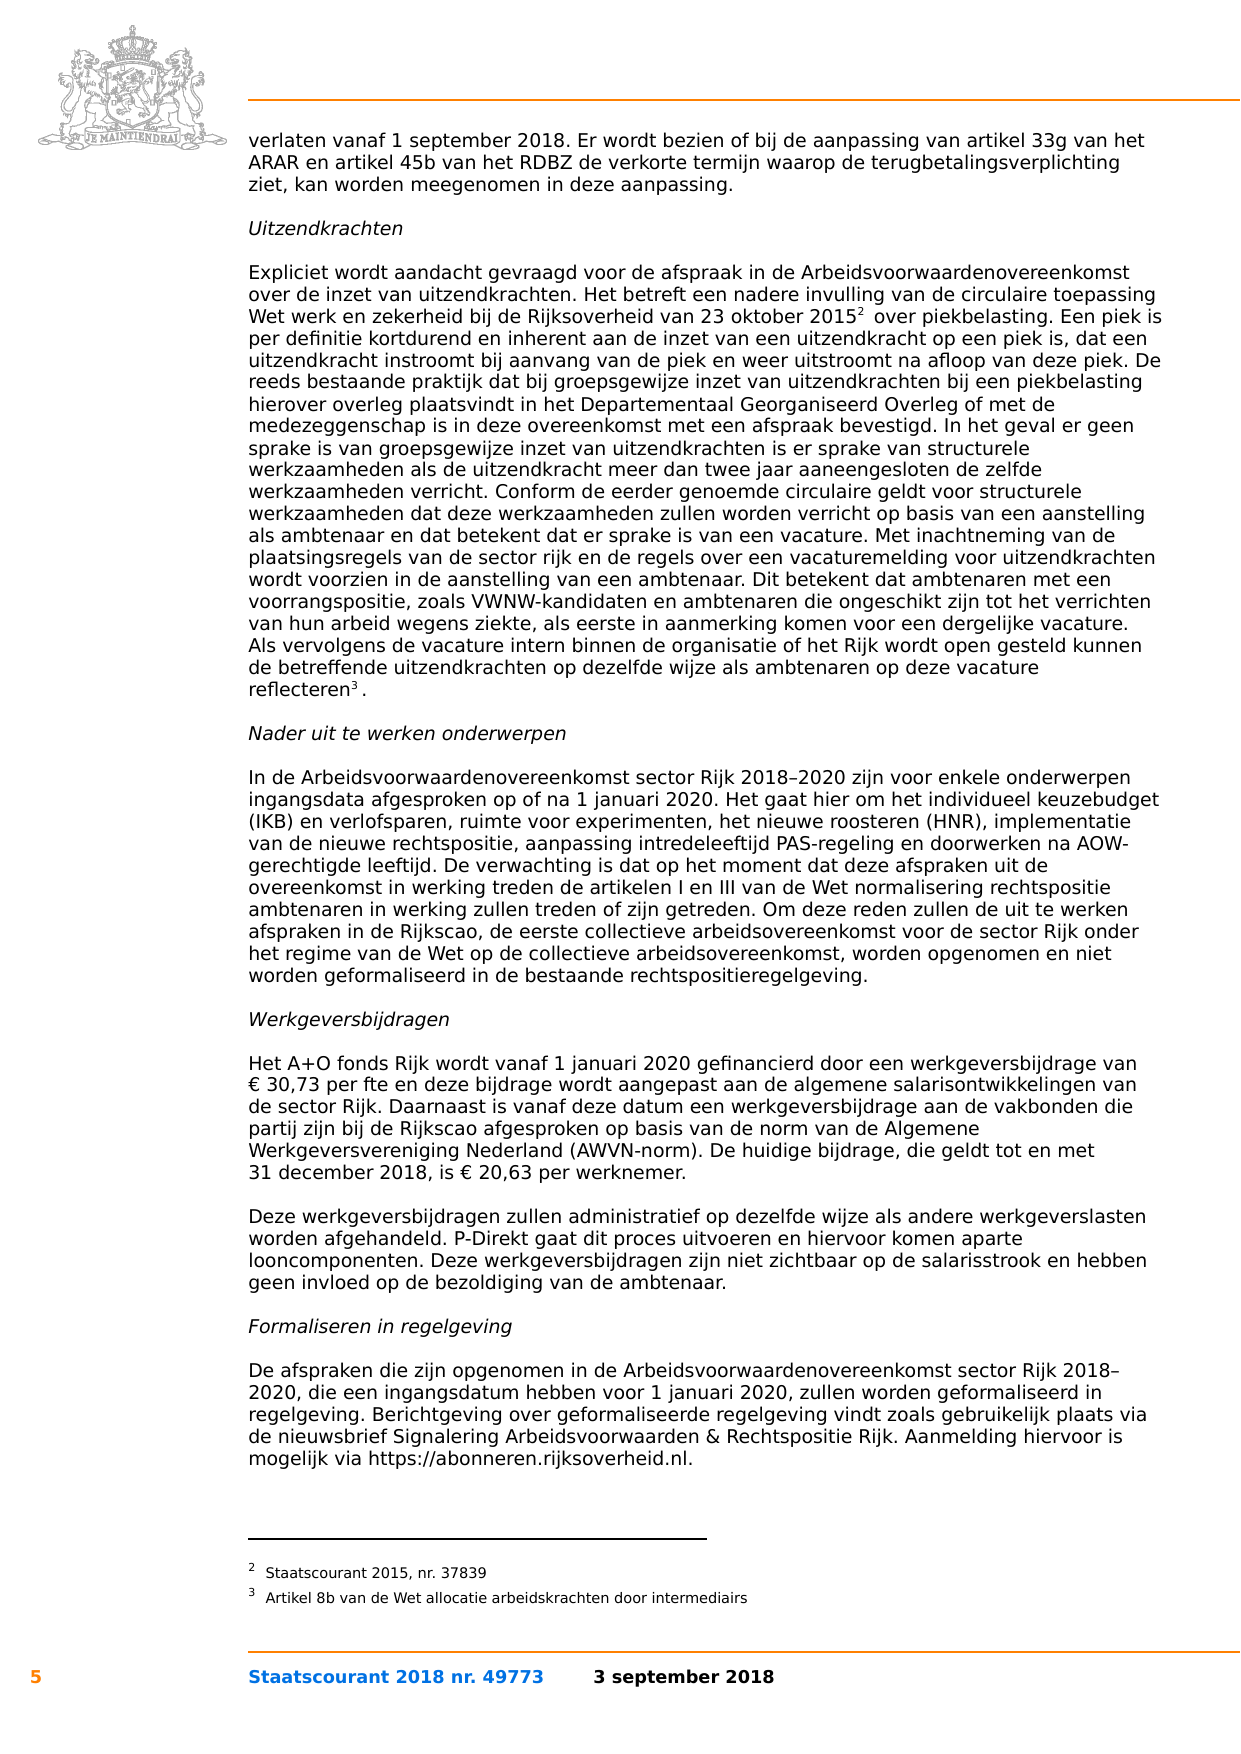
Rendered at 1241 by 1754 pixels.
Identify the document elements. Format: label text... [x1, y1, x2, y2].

text Deze werkgeversbijdragen zullen administratief op dezelfde wijze als andere werkgeverslasten worden afgehandeld. P-Direkt gaat dit proces uitvoeren en hiervoor komen aparte looncomponenten. Deze werkgeversbijdragen zijn niet zichtbaar op de salarisstrook en hebben geen invloed op de bezoldiging van de ambtenaar. [248, 1206, 1163, 1294]
subtitle Werkgeversbijdragen [248, 1008, 1163, 1031]
text verlaten vanaf 1 september 2018. Er wordt bezien of bij de aanpassing van artikel 33g van het ARAR en artikel 45b van het RDBZ de verkorte termijn waarop de terugbetalingsverplichting ziet, kan worden meegenomen in deze aanpassing. [248, 130, 1163, 196]
text Artikel 8b van de Wet allocatie arbeidskrachten door intermediairs [248, 1586, 1163, 1608]
subtitle Formaliseren in regelgeving [248, 1316, 1163, 1338]
text Expliciet wordt aandacht gevraagd voor de afspraak in de Arbeidsvoorwaardenovereenkomst over de inzet van uitzendkrachten. Het betreft een nadere invulling van de circulaire toepassing Wet werk en zekerheid bij de Rijksoverheid van 23 oktober 2015 over piekbelasting. Een piek is per definitie kortdurend en inherent aan de inzet van een uitzendkracht op een piek is, dat een uitzendkracht instroomt bij aanvang van de piek en weer uitstroomt na afloop van deze piek. De reeds bestaande praktijk dat bij groepsgewijze inzet van uitzendkrachten bij een piekbelasting hierover overleg plaatsvindt in het Departementaal Georganiseerd Overleg of met de medezeggenschap is in deze overeenkomst met een afspraak bevestigd. In het geval er geen sprake is van groepsgewijze inzet van uitzendkrachten is er sprake van structurele werkzaamheden als de uitzendkracht meer dan twee jaar aaneengesloten de zelfde werkzaamheden verricht. Conform de eerder genoemde circulaire geldt voor structurele werkzaamheden dat deze werkzaamheden zullen worden verricht op basis van een aanstelling als ambtenaar en dat betekent dat er sprake is van een vacature. Met inachtneming van de plaatsingsregels van de sector rijk en de regels over een vacaturemelding voor uitzendkrachten wordt voorzien in de aanstelling van een ambtenaar. Dit betekent dat ambtenaren met een voorrangspositie, zoals VWNW-kandidaten en ambtenaren die ongeschikt zijn tot het verrichten van hun arbeid wegens ziekte, als eerste in aanmerking komen voor een dergelijke vacature. Als vervolgens de vacature intern binnen de organisatie of het Rijk wordt open gesteld kunnen de betreffende uitzendkrachten op dezelfde wijze als ambtenaren op deze vacature reflecteren. [248, 262, 1163, 701]
text Het A+O fonds Rijk wordt vanaf 1 januari 2020 gefinancierd door een werkgeversbijdrage van € 30,73 per fte en deze bijdrage wordt aangepast aan de algemene salarisontwikkelingen van de sector Rijk. Daarnaast is vanaf deze datum een werkgeversbijdrage aan de vakbonden die partij zijn bij de Rijkscao afgesproken op basis van de norm van de Algemene Werkgeversvereniging Nederland (AWVN-norm). De huidige bijdrage, die geldt tot en met 31 december 2018, is € 20,63 per werknemer. [248, 1052, 1163, 1184]
text De afspraken die zijn opgenomen in de Arbeidsvoorwaardenovereenkomst sector Rijk 2018–2020, die een ingangsdatum hebben voor 1 januari 2020, zullen worden geformaliseerd in regelgeving. Berichtgeving over geformaliseerde regelgeving vindt zoals gebruikelijk plaats via de nieuwsbrief Signalering Arbeidsvoorwaarden & Rechtspositie Rijk. Aanmelding hiervoor is mogelijk via https://abonneren.rijksoverheid.nl. [248, 1360, 1163, 1470]
text Staatscourant 2015, nr. 37839 [248, 1561, 1163, 1583]
picture [38, 25, 227, 150]
subtitle Uitzendkrachten [248, 218, 1163, 240]
subtitle Nader uit te werken onderwerpen [248, 723, 1163, 745]
text In de Arbeidsvoorwaardenovereenkomst sector Rijk 2018–2020 zijn voor enkele onderwerpen ingangsdata afgesproken op of na 1 januari 2020. Het gaat hier om het individueel keuzebudget (IKB) en verlofsparen, ruimte voor experimenten, het nieuwe roosteren (HNR), implementatie van de nieuwe rechtspositie, aanpassing intredeleeftijd PAS-regeling en doorwerken na AOW- gerechtigde leeftijd. De verwachting is dat op het moment dat deze afspraken uit de overeenkomst in werking treden de artikelen I en III van de Wet normalisering rechtspositie ambtenaren in werking zullen treden of zijn getreden. Om deze reden zullen de uit te werken afspraken in de Rijkscao, de eerste collectieve arbeidsovereenkomst voor de sector Rijk onder het regime van de Wet op de collectieve arbeidsovereenkomst, worden opgenomen en niet worden geformaliseerd in de bestaande rechtspositieregelgeving. [248, 767, 1163, 987]
